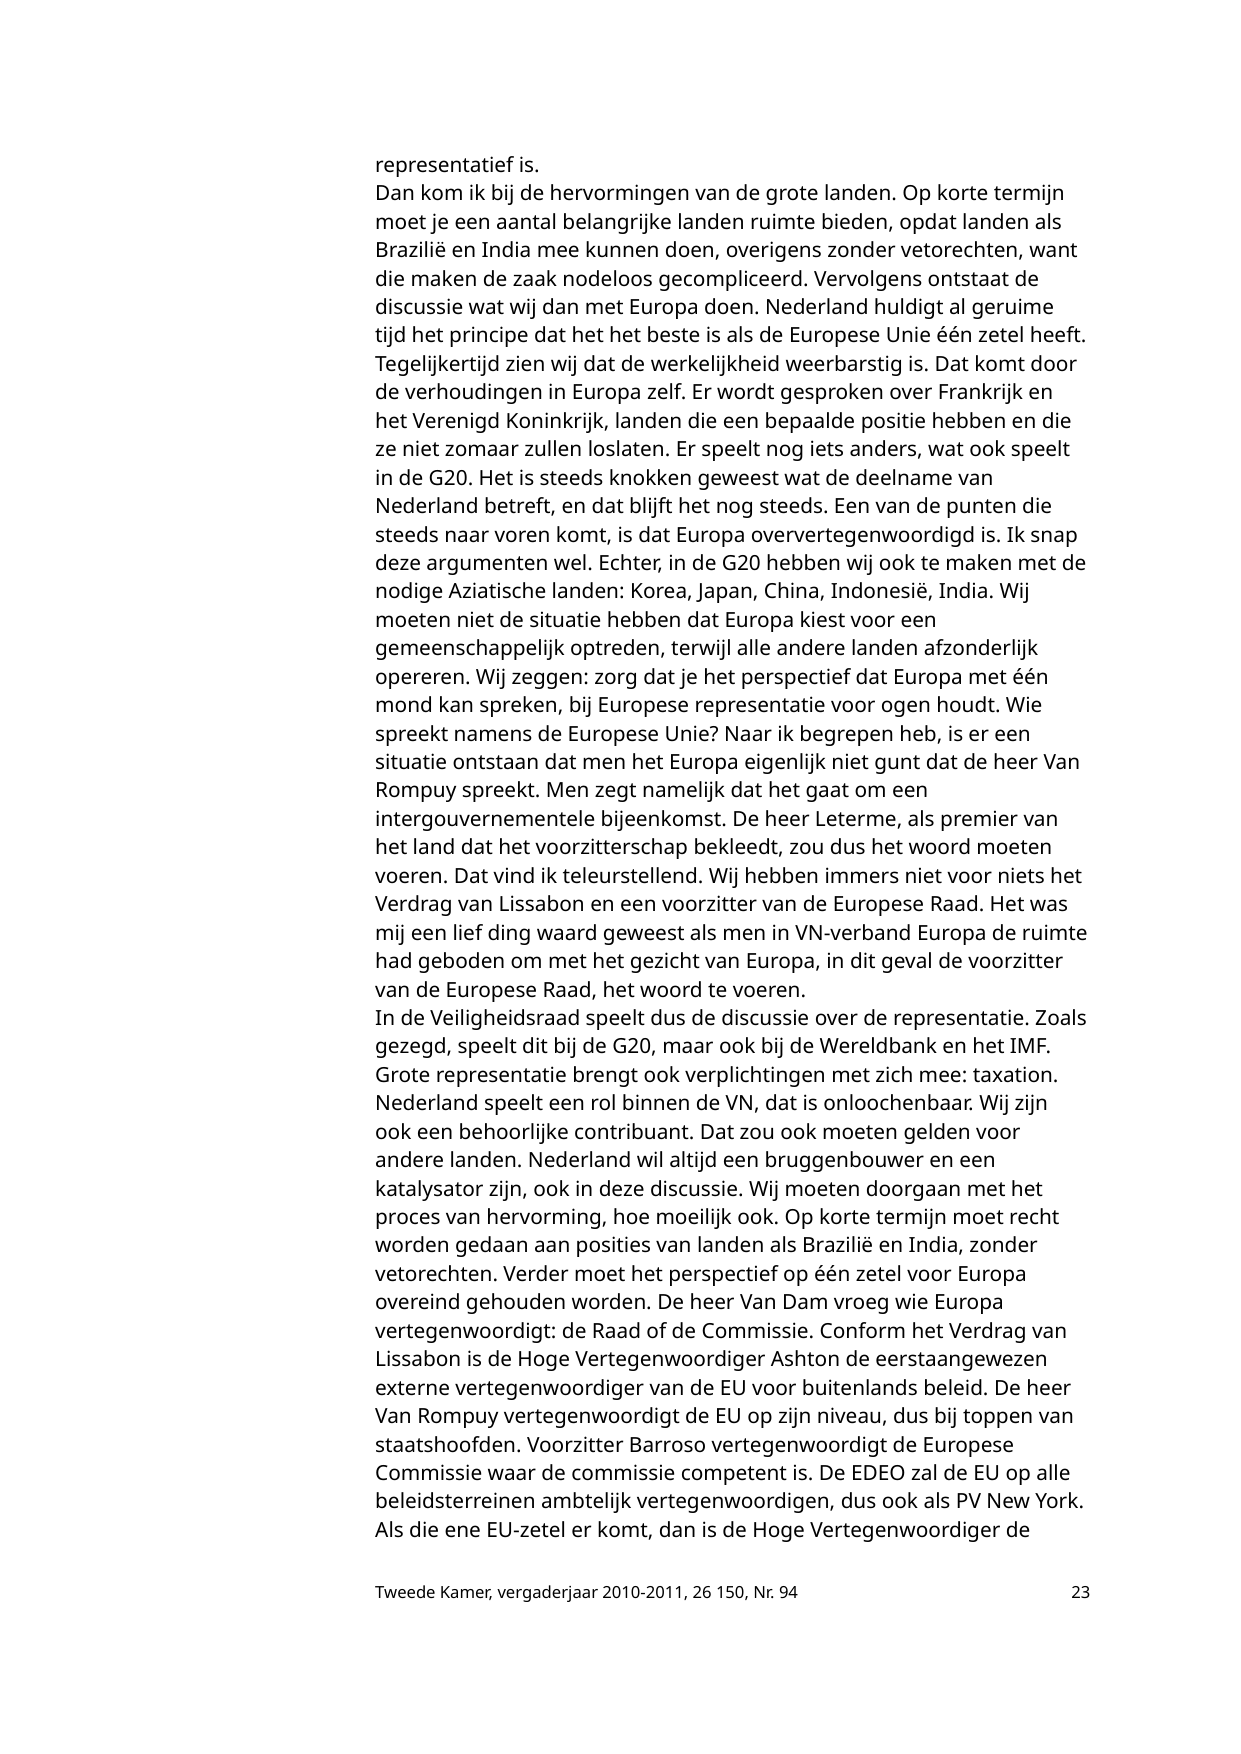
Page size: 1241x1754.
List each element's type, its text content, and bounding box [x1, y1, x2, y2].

text representatief is. [375, 150, 1090, 178]
text Dan kom ik bij de hervormingen van de grote landen. Op korte termijn moet je een aantal belangrijke landen ruimte bieden, opdat landen als Brazilië en India mee kunnen doen, overigens zonder vetorechten, want die maken de zaak nodeloos gecompliceerd. Vervolgens ontstaat de discussie wat wij dan met Europa doen. Nederland huldigt al geruime tijd het principe dat het het beste is als de Europese Unie één zetel heeft. Tegelijkertijd zien wij dat de werkelijkheid weerbarstig is. Dat komt door de verhoudingen in Europa zelf. Er wordt gesproken over Frankrijk en het Verenigd Koninkrijk, landen die een bepaalde positie hebben en die ze niet zomaar zullen loslaten. Er speelt nog iets anders, wat ook speelt in de G20. Het is steeds knokken geweest wat de deelname van Nederland betreft, en dat blijft het nog steeds. Een van de punten die steeds naar voren komt, is dat Europa oververtegenwoordigd is. Ik snap deze argumenten wel. Echter, in de G20 hebben wij ook te maken met de nodige Aziatische landen: Korea, Japan, China, Indonesië, India. Wij moeten niet de situatie hebben dat Europa kiest voor een gemeenschappelijk optreden, terwijl alle andere landen afzonderlijk opereren. Wij zeggen: zorg dat je het perspectief dat Europa met één mond kan spreken, bij Europese representatie voor ogen houdt. Wie spreekt namens de Europese Unie? Naar ik begrepen heb, is er een situatie ontstaan dat men het Europa eigenlijk niet gunt dat de heer Van Rompuy spreekt. Men zegt namelijk dat het gaat om een intergouvernementele bijeenkomst. De heer Leterme, als premier van het land dat het voorzitterschap bekleedt, zou dus het woord moeten voeren. Dat vind ik teleurstellend. Wij hebben immers niet voor niets het Verdrag van Lissabon en een voorzitter van de Europese Raad. Het was mij een lief ding waard geweest als men in VN-verband Europa de ruimte had geboden om met het gezicht van Europa, in dit geval de voorzitter van de Europese Raad, het woord te voeren. [375, 178, 1090, 1003]
text In de Veiligheidsraad speelt dus de discussie over de representatie. Zoals gezegd, speelt dit bij de G20, maar ook bij de Wereldbank en het IMF. Grote representatie brengt ook verplichtingen met zich mee: taxation. Nederland speelt een rol binnen de VN, dat is onloochenbaar. Wij zijn ook een behoorlijke contribuant. Dat zou ook moeten gelden voor andere landen. Nederland wil altijd een bruggenbouwer en een katalysator zijn, ook in deze discussie. Wij moeten doorgaan met het proces van hervorming, hoe moeilijk ook. Op korte termijn moet recht worden gedaan aan posities van landen als Brazilië en India, zonder vetorechten. Verder moet het perspectief op één zetel voor Europa overeind gehouden worden. De heer Van Dam vroeg wie Europa vertegenwoordigt: de Raad of de Commissie. Conform het Verdrag van Lissabon is de Hoge Vertegenwoordiger Ashton de eerstaangewezen externe vertegenwoordiger van de EU voor buitenlands beleid. De heer Van Rompuy vertegenwoordigt de EU op zijn niveau, dus bij toppen van staatshoofden. Voorzitter Barroso vertegenwoordigt de Europese Commissie waar de commissie competent is. De EDEO zal de EU op alle beleidsterreinen ambtelijk vertegenwoordigen, dus ook als PV New York. Als die ene EU-zetel er komt, dan is de Hoge Vertegenwoordiger de [375, 1003, 1090, 1543]
